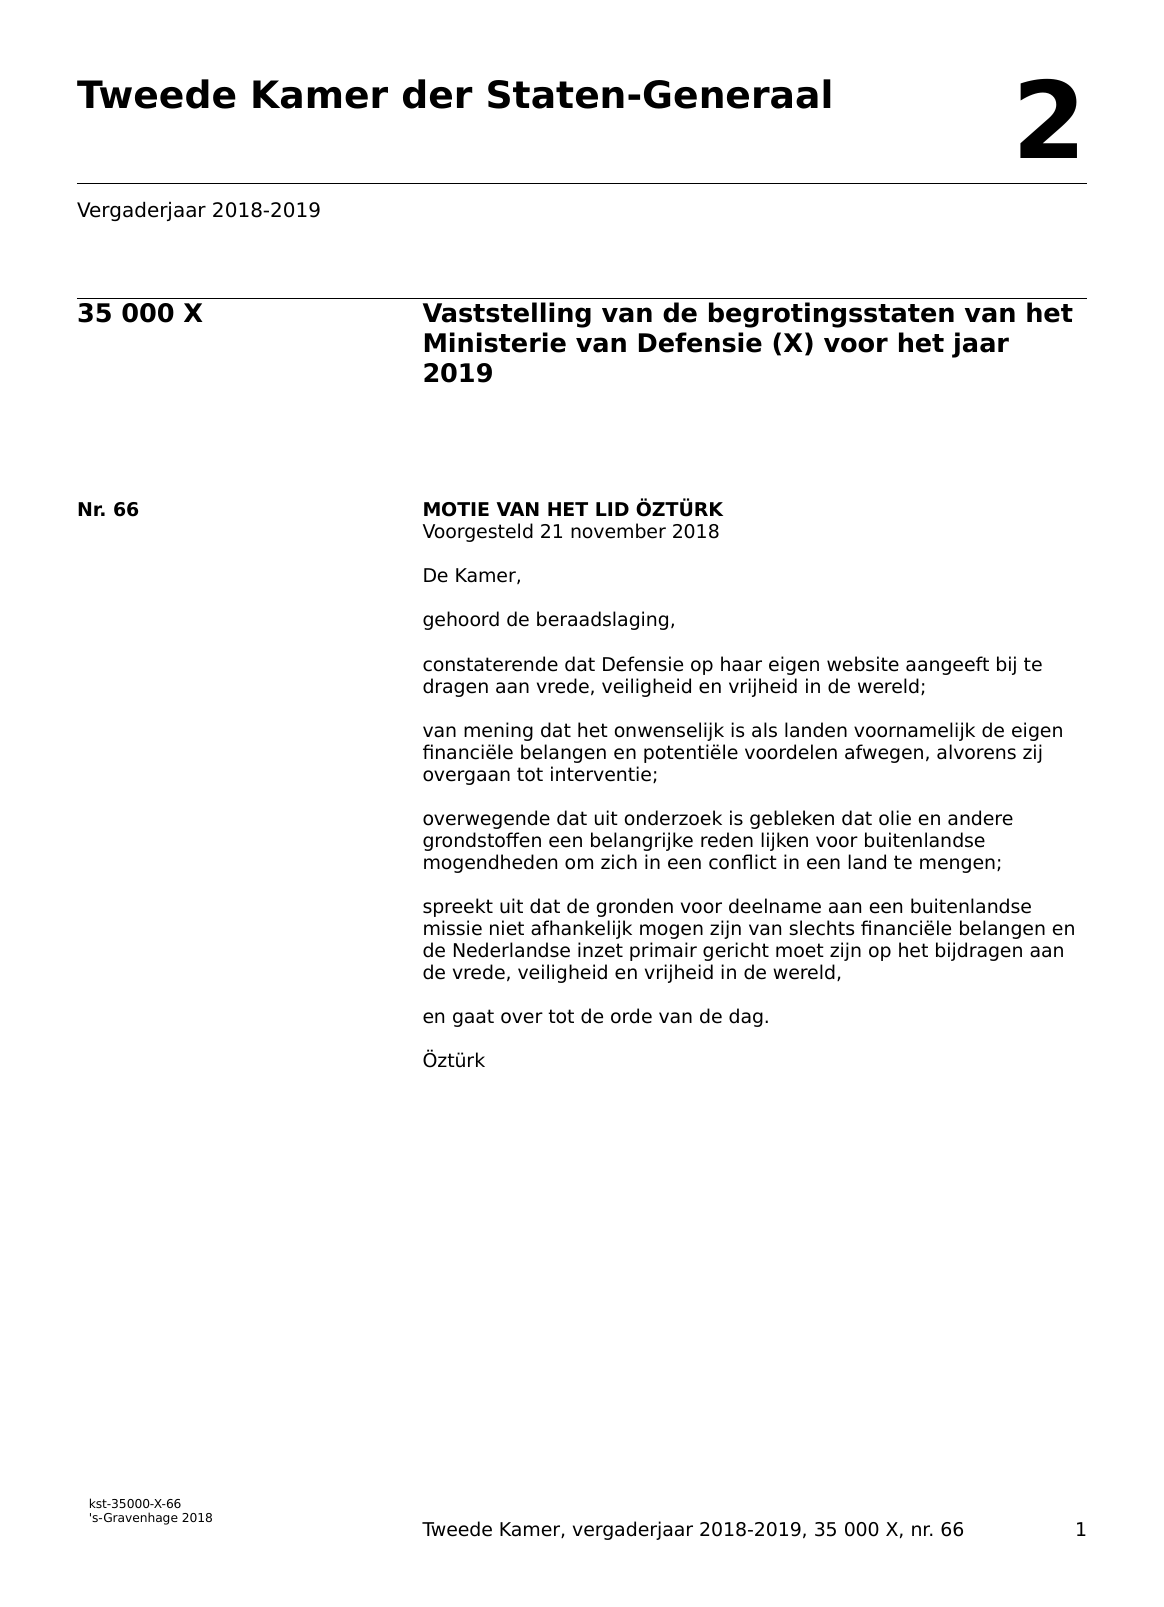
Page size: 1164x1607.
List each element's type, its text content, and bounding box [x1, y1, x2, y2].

text Voorgesteld 21 november 2018 [422, 521, 1087, 543]
text Öztürk [422, 1050, 1087, 1072]
subtitle 35 000 X Vaststelling van de begrotingsstaten van het Ministerie van Defensie (X) voor het jaar 2019 [77, 299, 1087, 388]
text kst-35000-X-66 [88, 1497, 323, 1511]
text spreekt uit dat de gronden voor deelname aan een buitenlandse missie niet afhankelijk mogen zijn van slechts financiële belangen en de Nederlandse inzet primair gericht moet zijn op het bijdragen aan de vrede, veiligheid en vrijheid in de wereld, [422, 896, 1087, 984]
text gehoord de beraadslaging, [422, 609, 1087, 631]
subtitle Nr. 66 MOTIE VAN HET LID ÖZTÜRK [77, 499, 1087, 521]
text van mening dat het onwenselijk is als landen voornamelijk de eigen financiële belangen en potentiële voordelen afwegen, alvorens zij overgaan tot interventie; [422, 720, 1087, 786]
text overwegende dat uit onderzoek is gebleken dat olie en andere grondstoffen een belangrijke reden lijken voor buitenlandse mogendheden om zich in een conflict in een land te mengen; [422, 808, 1087, 874]
table_header Tweede Kamer der Staten-Generaal [77, 59, 886, 183]
text en gaat over tot de orde van de dag. [422, 1006, 1087, 1028]
table_cell Vergaderjaar 2018-2019 [77, 184, 1087, 298]
text constaterende dat Defensie op haar eigen website aangeeft bij te dragen aan vrede, veiligheid en vrijheid in de wereld; [422, 653, 1087, 697]
text De Kamer, [422, 565, 1087, 587]
text 's-Gravenhage 2018 [88, 1511, 323, 1525]
table_header 2 [886, 59, 1087, 183]
